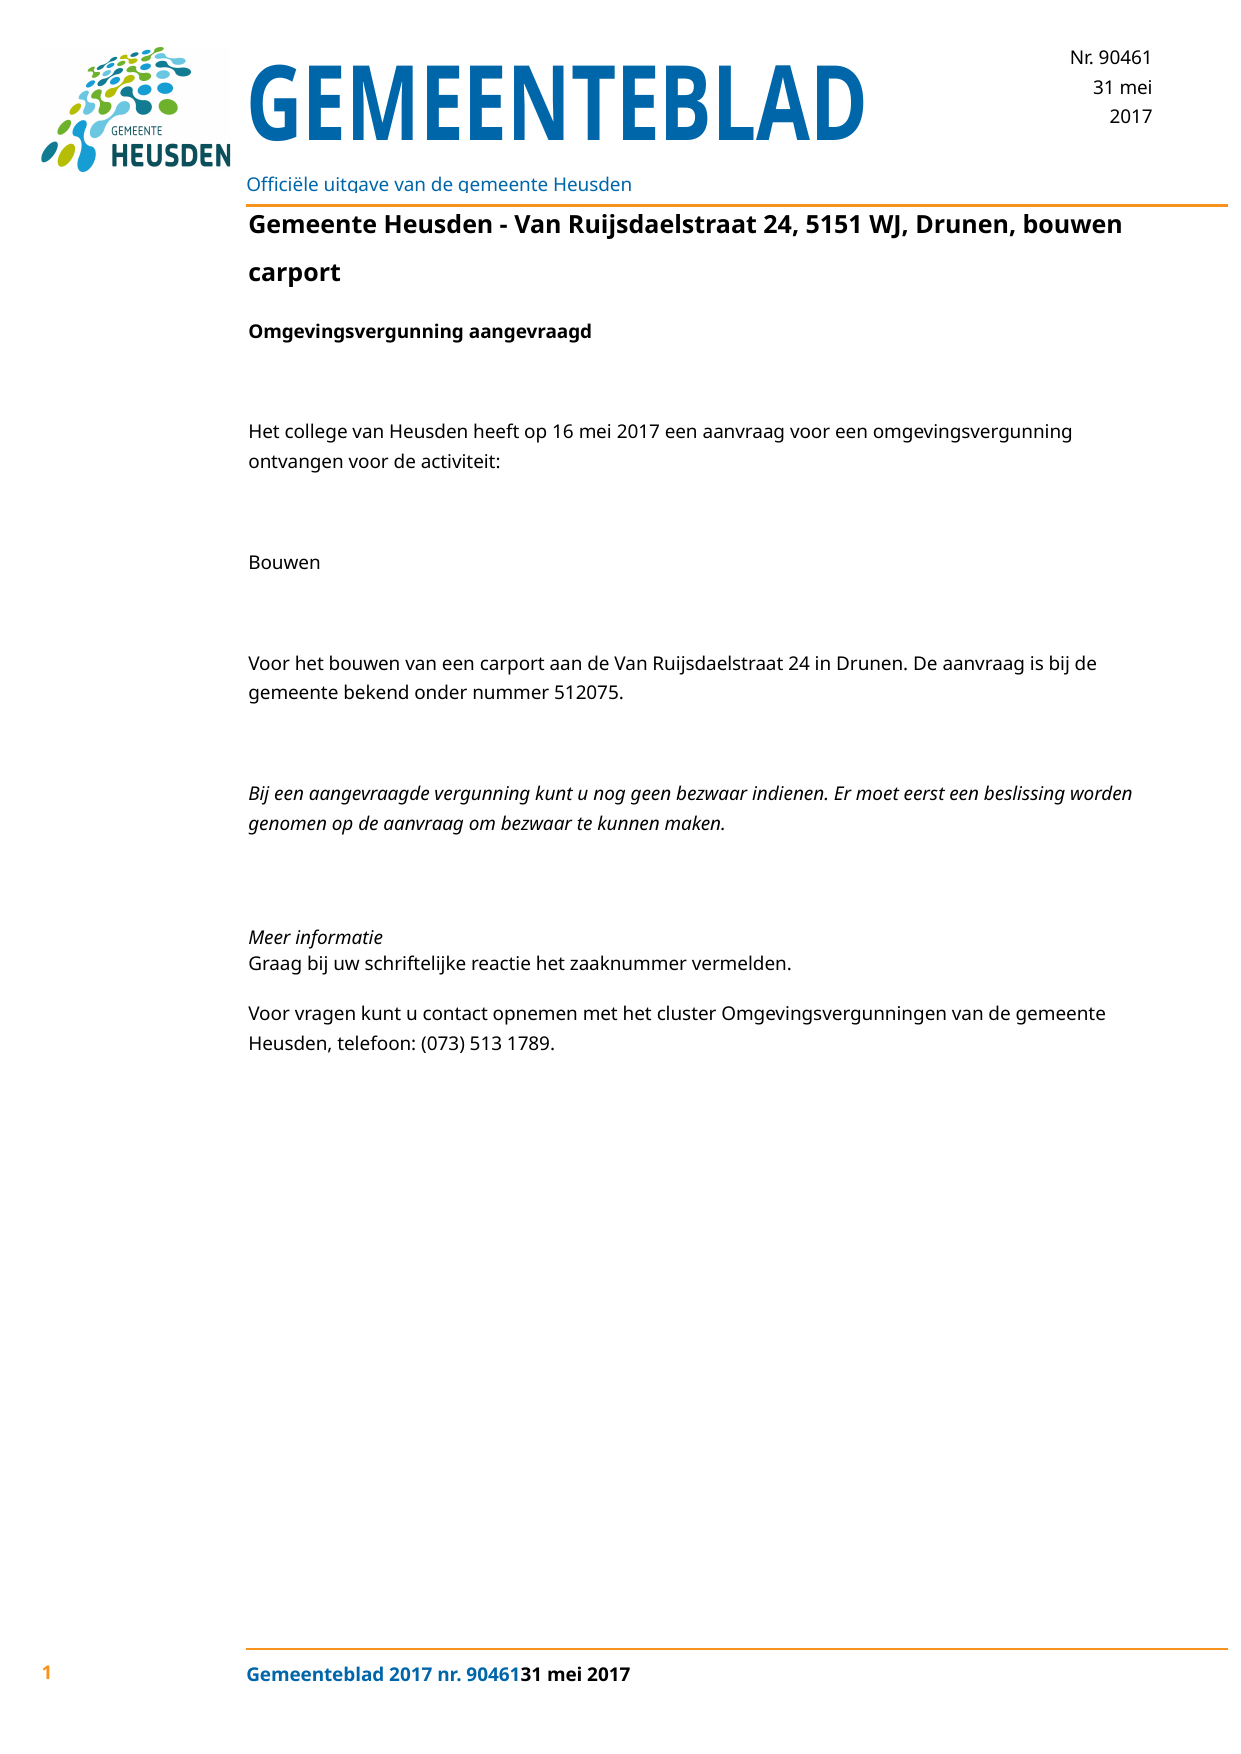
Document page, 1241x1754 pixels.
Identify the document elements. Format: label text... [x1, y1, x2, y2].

text Het college van Heusden heeft op 16 mei 2017 een aanvraag voor een omgevingsvergunning ontvangen voor de activiteit: [248, 419, 1152, 474]
text Bij een aangevraagde vergunning kunt u nog geen bezwaar indienen. Er moet eerst een beslissing worden genomen op de aanvraag om bezwaar te kunnen maken. [248, 780, 1152, 836]
text Bouwen [248, 549, 1152, 575]
text Gemeente Heusden - Van Ruijsdaelstraat 24, 5151 WJ, Drunen, bouwen carport [248, 207, 1152, 288]
picture [41, 47, 231, 172]
text Graag bij uw schriftelijke reactie het zaaknummer vermelden. [248, 950, 1152, 976]
text Voor vragen kunt u contact opnemen met het cluster Omgevingsvergunningen van de gemeente Heusden, telefoon: (073) 513 1789. [248, 1001, 1152, 1056]
text Voor het bouwen van een carport aan de Van Ruijsdaelstraat 24 in Drunen. De aanvraag is bij de gemeente bekend onder nummer 512075. [248, 650, 1152, 705]
text Meer informatie [248, 924, 1152, 950]
text Omgevingsvergunning aangevraagd [248, 318, 1152, 344]
